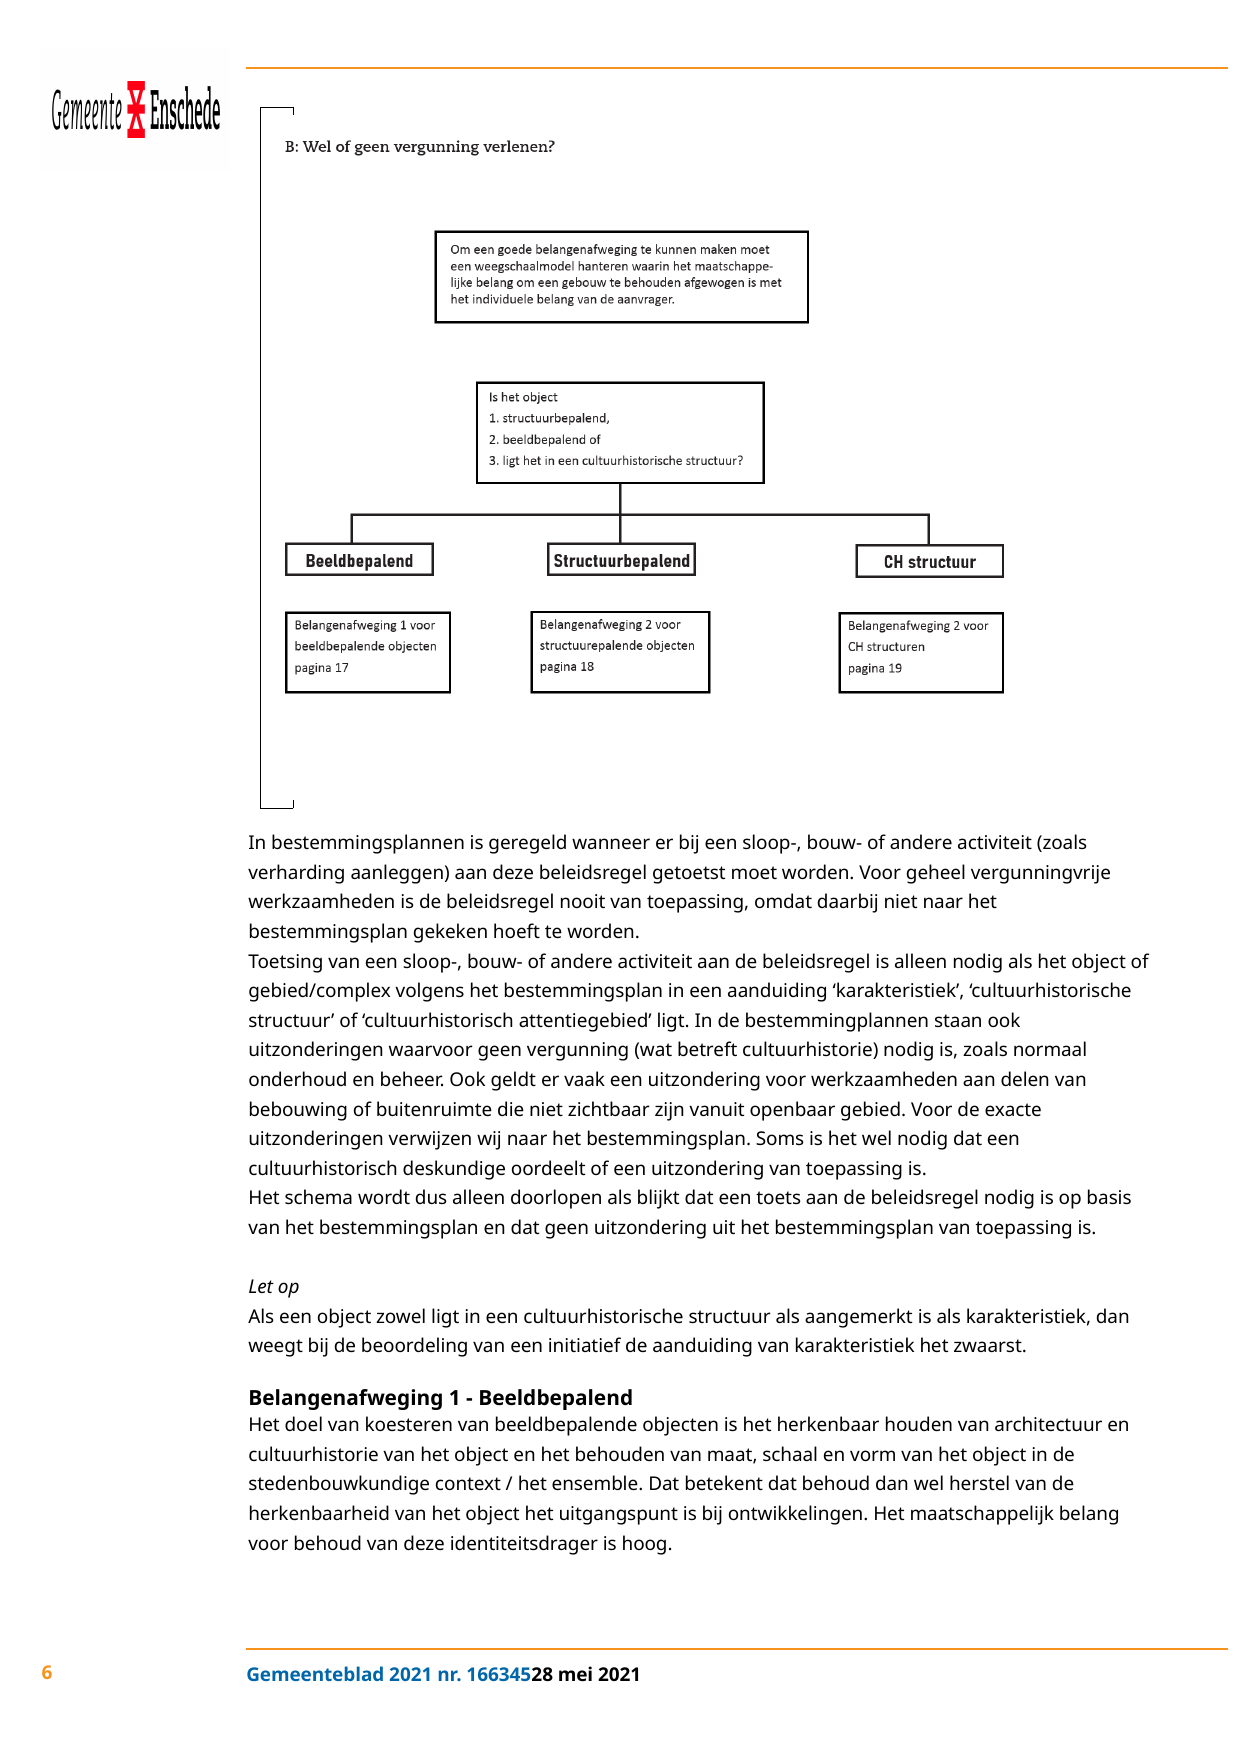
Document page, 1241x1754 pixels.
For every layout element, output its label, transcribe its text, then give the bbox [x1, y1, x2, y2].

text Toetsing van een sloop-, bouw- of andere activiteit aan de beleidsregel is alleen nodig als het object of gebied/complex volgens het bestemmingsplan in een aanduiding ‘karakteristiek’, ‘cultuurhistorische structuur’ of ‘cultuurhistorisch attentiegebied’ ligt. In de bestemmingplannen staan ook uitzonderingen waarvoor geen vergunning (wat betreft cultuurhistorie) nodig is, zoals normaal onderhoud en beheer. Ook geldt er vaak een uitzondering voor werkzaamheden aan delen van bebouwing of buitenruimte die niet zichtbaar zijn vanuit openbaar gebied. Voor de exacte uitzonderingen verwijzen wij naar het bestemmingsplan. Soms is het wel nodig dat een cultuurhistorisch deskundige oordeelt of een uitzondering van toepassing is. [248, 948, 1152, 1181]
text Let op [248, 1273, 1152, 1299]
picture [41, 47, 231, 172]
text Als een object zowel ligt in een cultuurhistorische structuur als aangemerkt is als karakteristiek, dan weegt bij de beoordeling van een initiatief de aanduiding van karakteristiek het zwaarst. [248, 1303, 1152, 1358]
text Het schema wordt dus alleen doorlopen als blijkt dat een toets aan de beleidsregel nodig is op basis van het bestemmingsplan en dat geen uitzondering uit het bestemmingsplan van toepassing is. [248, 1184, 1152, 1240]
text Belangenafweging 1 - Beeldbepalend [248, 1383, 1152, 1411]
text Het doel van koesteren van beeldbepalende objecten is het herkenbaar houden van architectuur en cultuurhistorie van het object en het behouden van maat, schaal en vorm van het object in de stedenbouwkundige context / het ensemble. Dat betekent dat behoud dan wel herstel van de herkenbaarheid van het object het uitgangspunt is bij ontwikkelingen. Het maatschappelijk belang voor behoud van deze identiteitsdrager is hoog. [248, 1411, 1152, 1555]
picture [268, 115, 1173, 800]
text In bestemmingsplannen is geregeld wanneer er bij een sloop-, bouw- of andere activiteit (zoals verharding aanleggen) aan deze beleidsregel getoetst moet worden. Voor geheel vergunningvrije werkzaamheden is de beleidsregel nooit van toepassing, omdat daarbij niet naar het bestemmingsplan gekeken hoeft te worden. [248, 829, 1152, 944]
